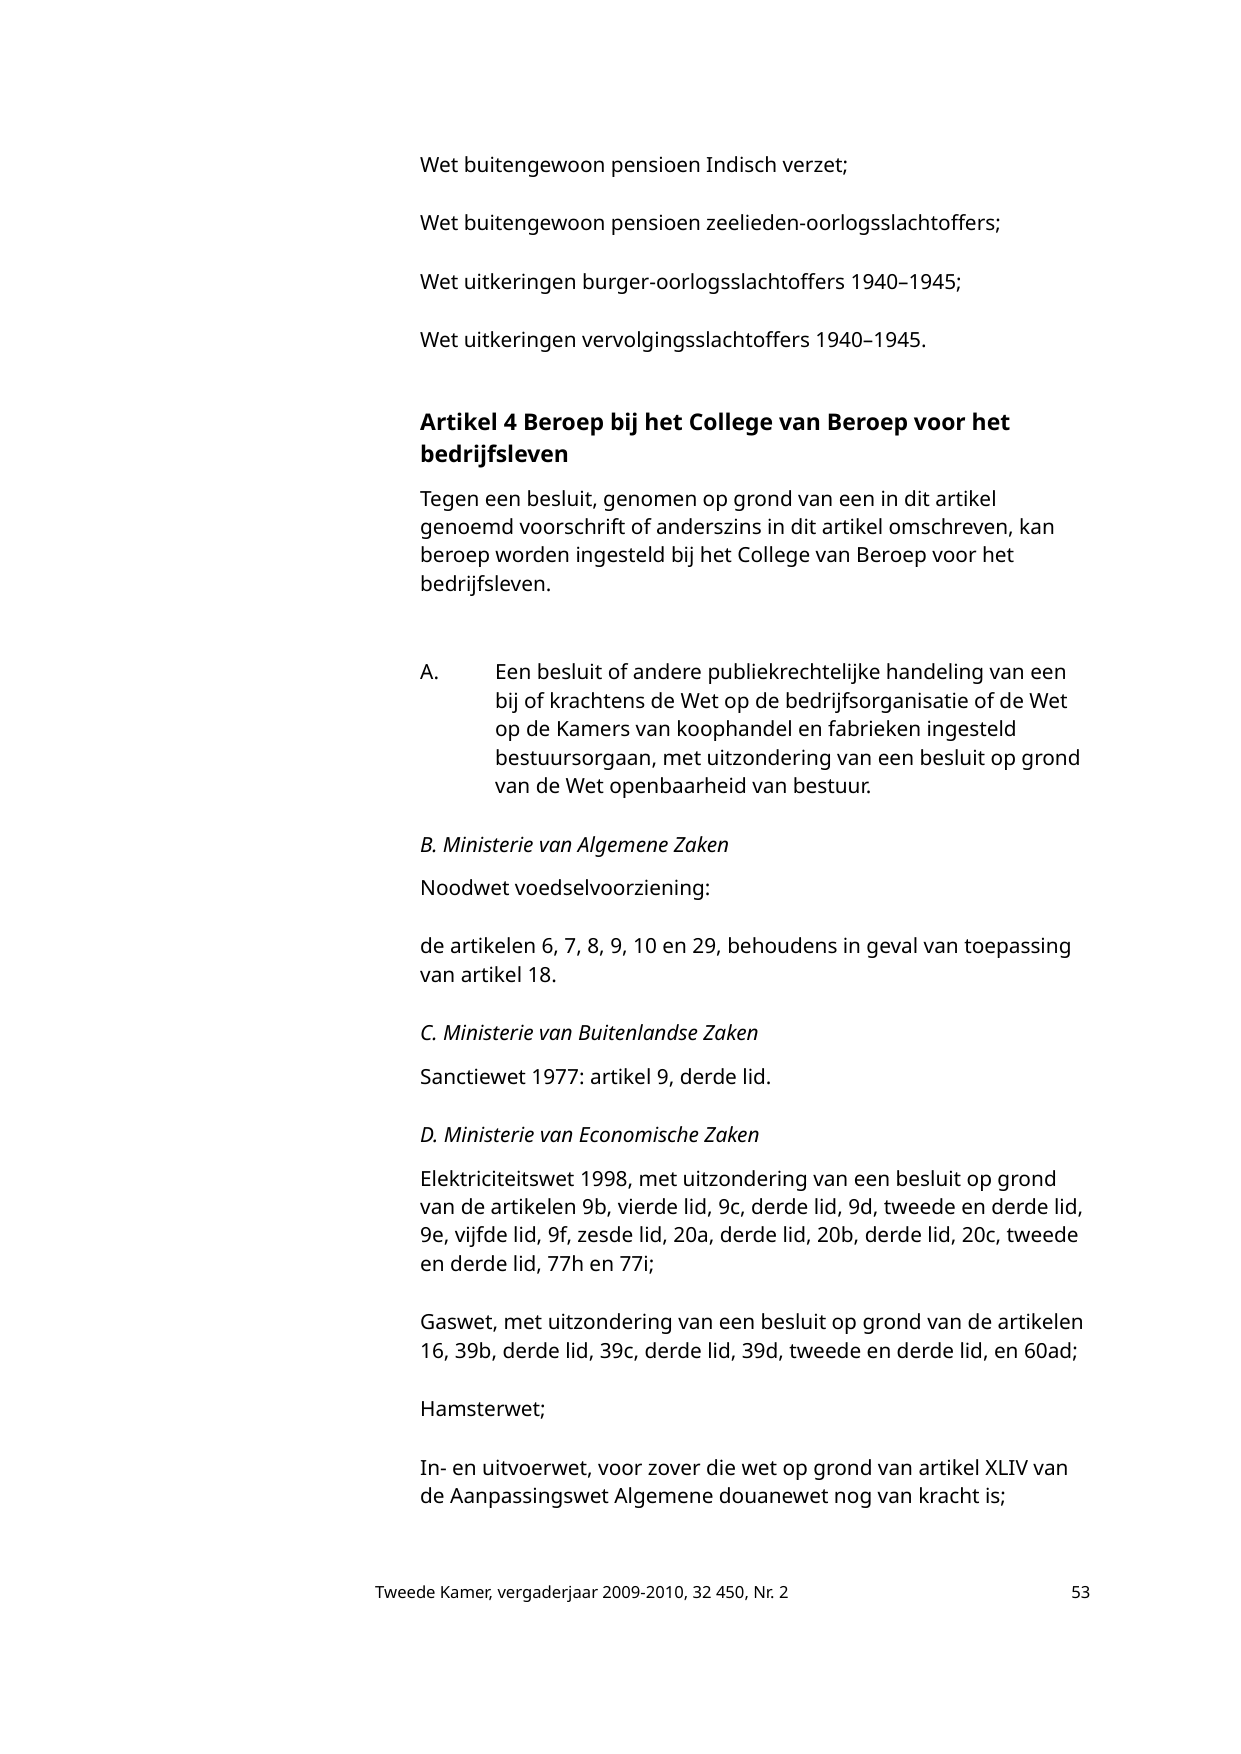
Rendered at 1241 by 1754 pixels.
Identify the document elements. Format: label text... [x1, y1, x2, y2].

text Wet buitengewoon pensioen Indisch verzet; [420, 150, 1090, 178]
text B. Ministerie van Algemene Zaken [420, 830, 1090, 858]
text In- en uitvoerwet, voor zover die wet op grond van artikel XLIV van de Aanpassingswet Algemene douanewet nog van kracht is; [420, 1453, 1090, 1510]
text Wet uitkeringen vervolgingsslachtoffers 1940–1945. [420, 325, 1090, 354]
text Tegen een besluit, genomen op grond van een in dit artikel genoemd voorschrift of anderszins in dit artikel omschreven, kan beroep worden ingesteld bij het College van Beroep voor het bedrijfsleven. [420, 484, 1090, 597]
text Hamsterwet; [420, 1394, 1090, 1423]
text Sanctiewet 1977: artikel 9, derde lid. [420, 1062, 1090, 1090]
text C. Ministerie van Buitenlandse Zaken [420, 1018, 1090, 1047]
text de artikelen 6, 7, 8, 9, 10 en 29, behoudens in geval van toepassing van artikel 18. [420, 932, 1090, 988]
text Wet buitengewoon pensioen zeelieden-oorlogsslachtoffers; [420, 208, 1090, 237]
text Wet uitkeringen burger-oorlogsslachtoffers 1940–1945; [420, 267, 1090, 295]
text Noodwet voedselvoorziening: [420, 873, 1090, 902]
subtitle Artikel 4 Beroep bij het College van Beroep voor het bedrijfsleven [420, 406, 1090, 469]
text D. Ministerie van Economische Zaken [420, 1120, 1090, 1149]
text Elektriciteitswet 1998, met uitzondering van een besluit op grond van de artikelen 9b, vierde lid, 9c, derde lid, 9d, tweede en derde lid, 9e, vijfde lid, 9f, zesde lid, 20a, derde lid, 20b, derde lid, 20c, tweede en derde lid, 77h en 77i; [420, 1164, 1090, 1277]
text Gaswet, met uitzondering van een besluit op grond van de artikelen 16, 39b, derde lid, 39c, derde lid, 39d, tweede en derde lid, en 60ad; [420, 1307, 1090, 1364]
list Een besluit of andere publiekrechtelijke handeling van een bij of krachtens de Wet op de bedrijfsorganisatie of de Wet op de Kamers van koophandel en fabrieken ingesteld bestuursorgaan, met uitzondering van een besluit op grond van de Wet openbaarheid van bestuur. [420, 657, 1090, 800]
